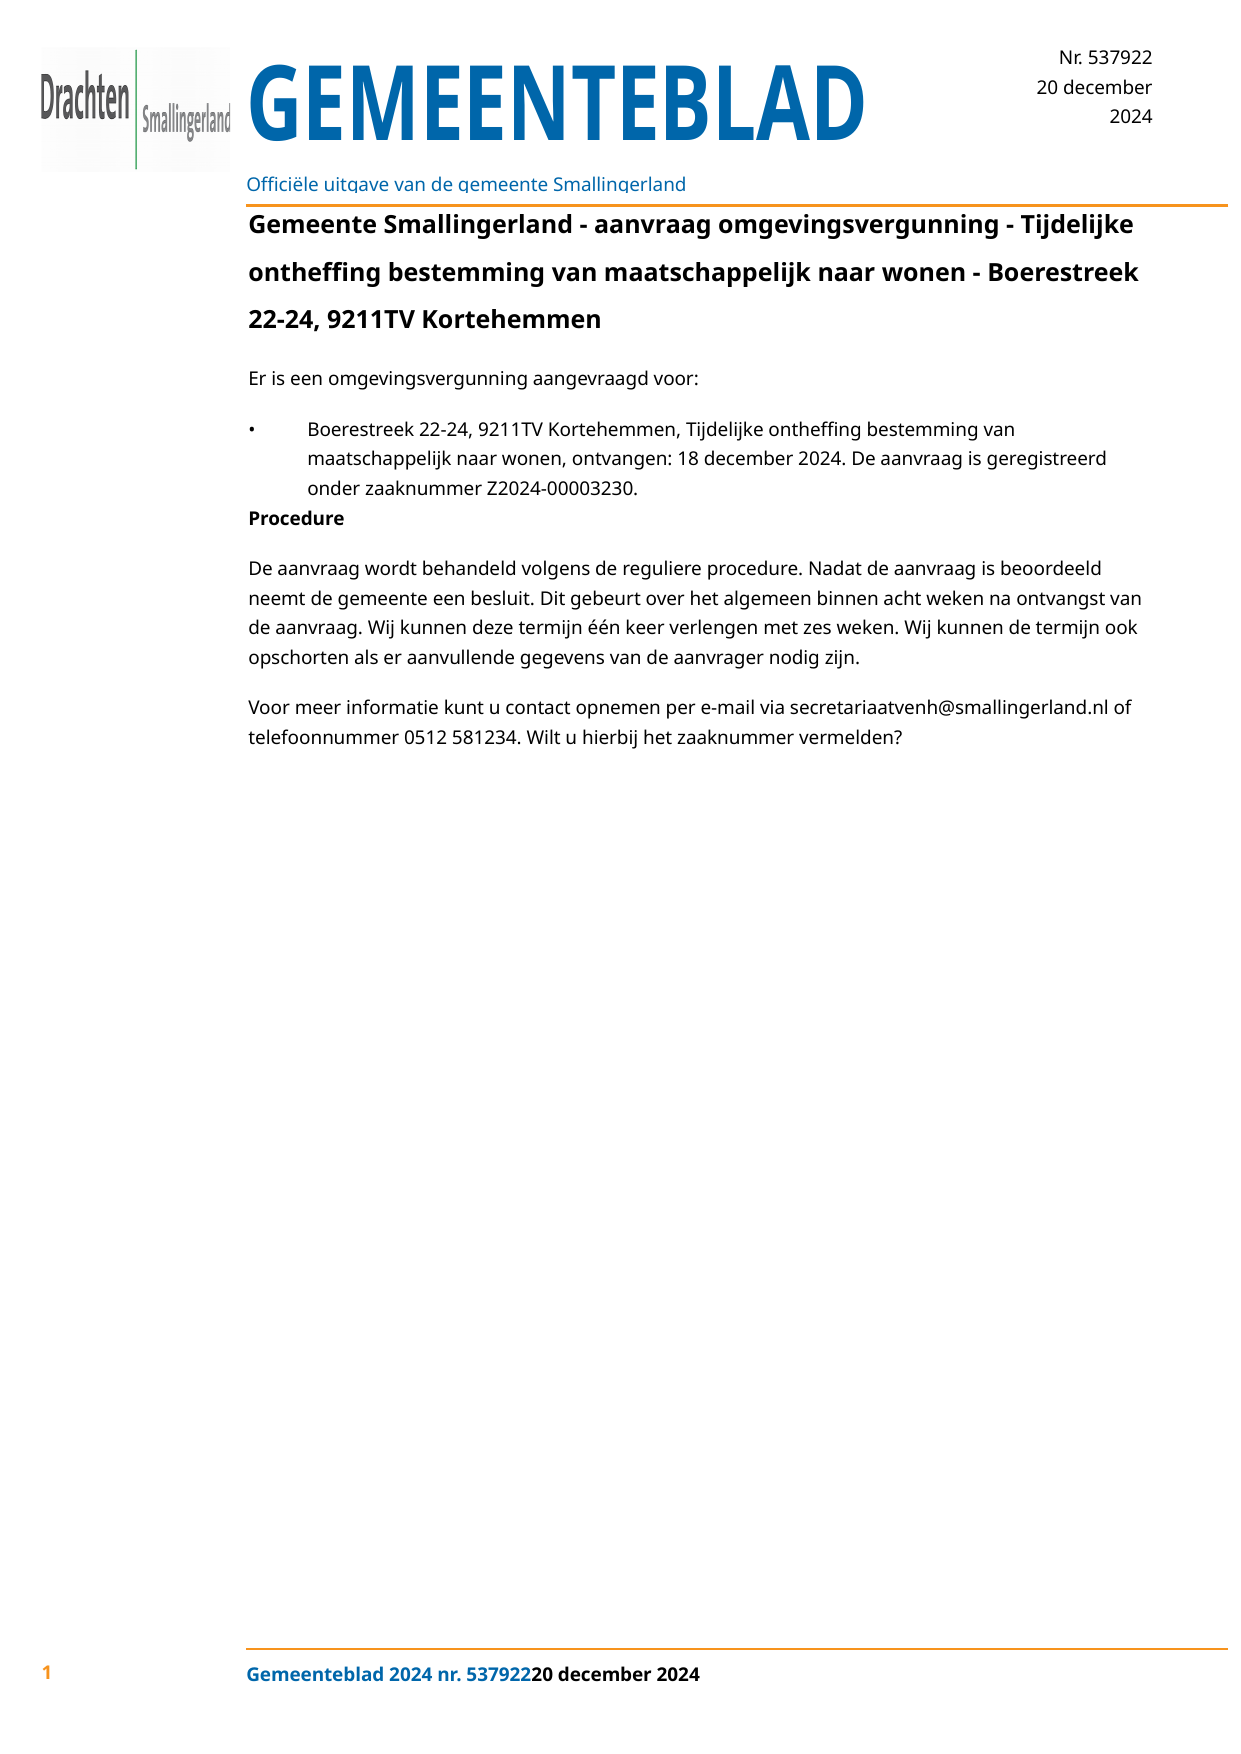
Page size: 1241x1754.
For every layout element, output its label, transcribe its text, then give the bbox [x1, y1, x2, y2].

text De aanvraag wordt behandeld volgens de reguliere procedure. Nadat de aanvraag is beoordeeld neemt de gemeente een besluit. Dit gebeurt over het algemeen binnen acht weken na ontvangst van de aanvraag. Wij kunnen deze termijn één keer verlengen met zes weken. Wij kunnen de termijn ook opschorten als er aanvullende gegevens van de aanvrager nodig zijn. [248, 555, 1152, 669]
text Voor meer informatie kunt u contact opnemen per e-mail via secretariaatvenh@smallingerland.nl of telefoonnummer 0512 581234. Wilt u hierbij het zaaknummer vermelden? [248, 694, 1152, 749]
picture [41, 47, 231, 172]
text Gemeente Smallingerland - aanvraag omgevingsvergunning - Tijdelijke ontheffing bestemming van maatschappelijk naar wonen - Boerestreek 22-24, 9211TV Kortehemmen [248, 207, 1152, 336]
text Procedure [248, 505, 1152, 530]
list Boerestreek 22-24, 9211TV Kortehemmen, Tijdelijke ontheffing bestemming van maatschappelijk naar wonen, ontvangen: 18 december 2024. De aanvraag is geregistreerd onder zaaknummer Z2024-00003230. [248, 416, 1152, 501]
text Er is een omgevingsvergunning aangevraagd voor: [248, 366, 1152, 391]
